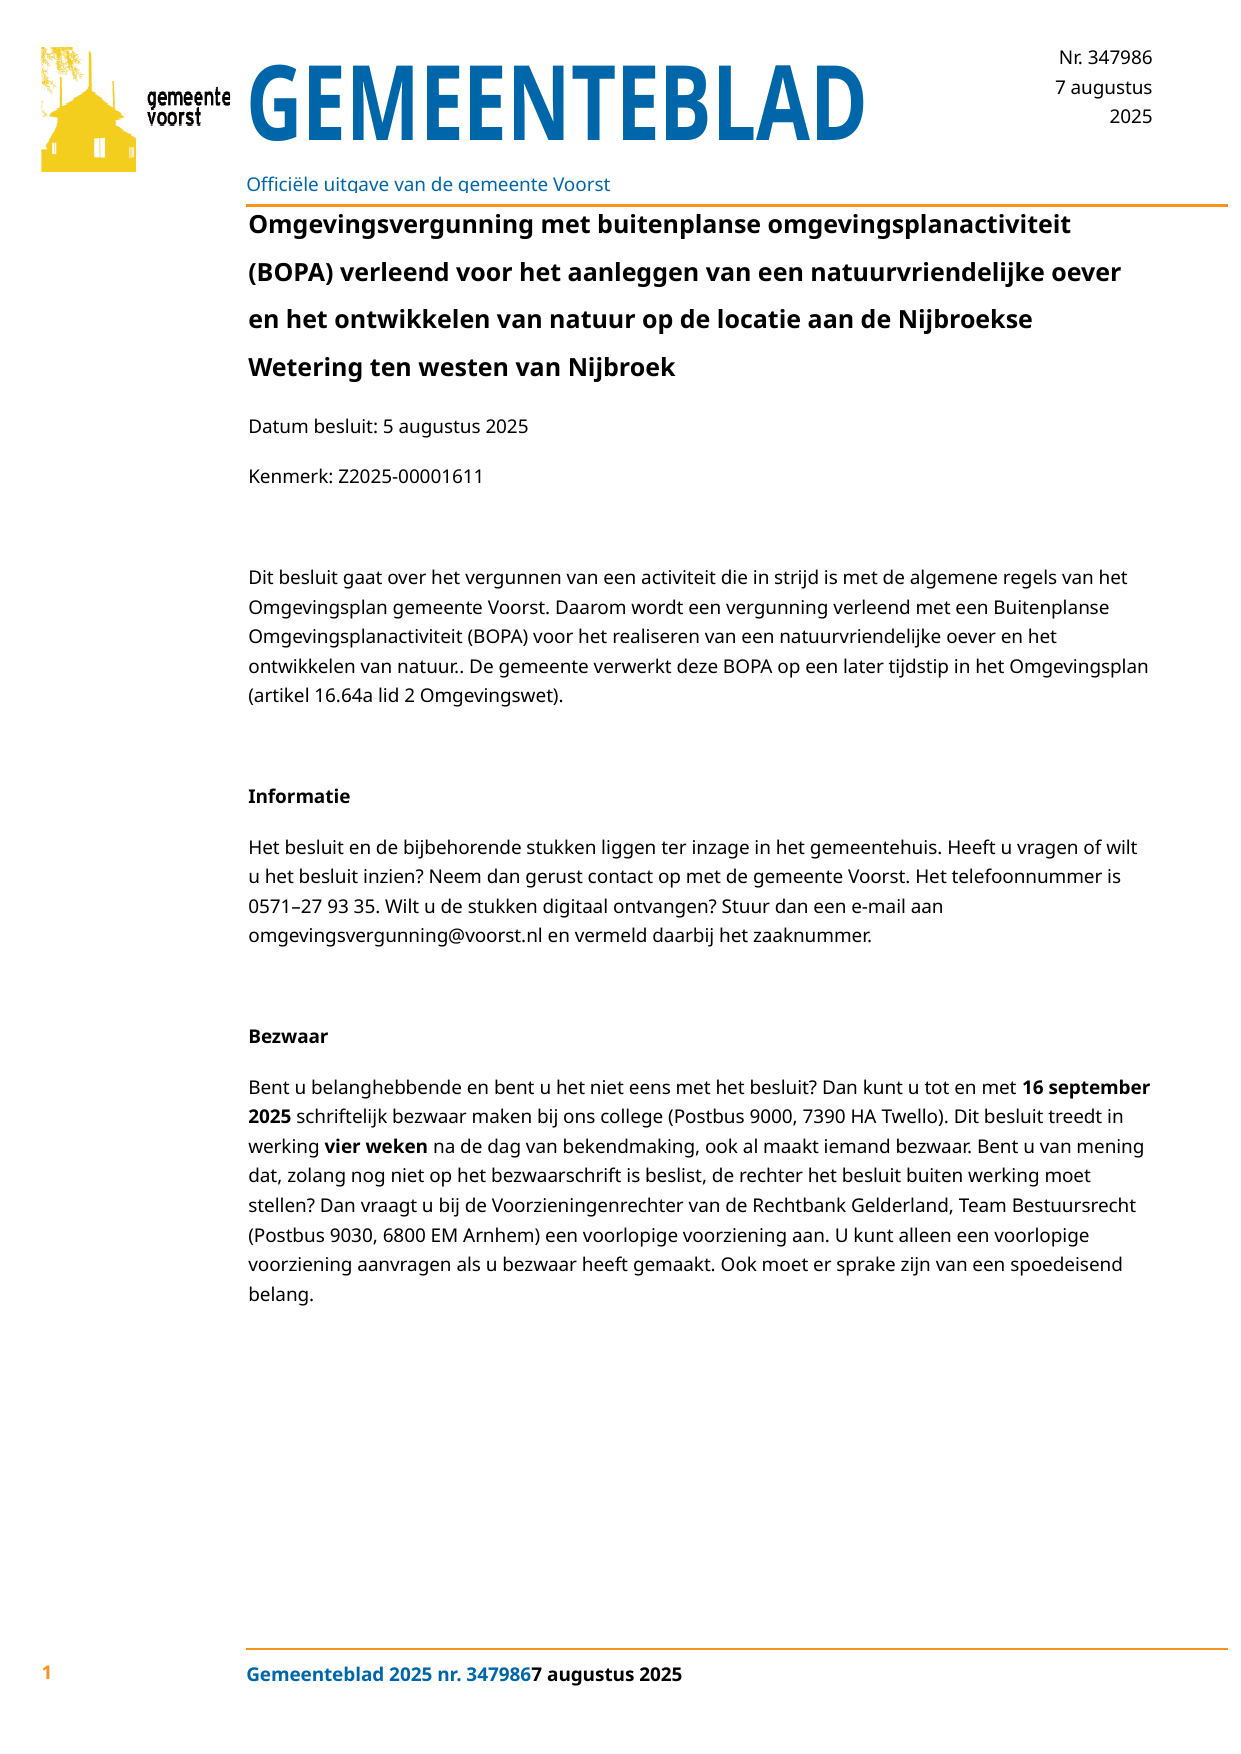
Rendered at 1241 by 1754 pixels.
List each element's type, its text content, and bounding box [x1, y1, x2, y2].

text Bezwaar [248, 1023, 1152, 1049]
text Dit besluit gaat over het vergunnen van een activiteit die in strijd is met de algemene regels van het Omgevingsplan gemeente Voorst. Daarom wordt een vergunning verleend met een Buitenplanse Omgevingsplanactiviteit (BOPA) voor het realiseren van een natuurvriendelijke oever en het ontwikkelen van natuur.. De gemeente verwerkt deze BOPA op een later tijdstip in het Omgevingsplan (artikel 16.64a lid 2 Omgevingswet). [248, 564, 1152, 708]
text Omgevingsvergunning met buitenplanse omgevingsplanactiviteit (BOPA) verleend voor het aanleggen van een natuurvriendelijke oever en het ontwikkelen van natuur op de locatie aan de Nijbroekse Wetering ten westen van Nijbroek [248, 207, 1152, 384]
text Bent u belanghebbende en bent u het niet eens met het besluit? Dan kunt u tot en met 16 september 2025 schriftelijk bezwaar maken bij ons college (Postbus 9000, 7390 HA Twello). Dit besluit treedt in werking vier weken na de dag van bekendmaking, ook al maakt iemand bezwaar. Bent u van mening dat, zolang nog niet op het bezwaarschrift is beslist, de rechter het besluit buiten werking moet stellen? Dan vraagt u bij de Voorzieningenrechter van de Rechtbank Gelderland, Team Bestuursrecht (Postbus 9030, 6800 EM Arnhem) een voorlopige voorziening aan. U kunt alleen een voorlopige voorziening aanvragen als u bezwaar heeft gemaakt. Ook moet er sprake zijn van een spoedeisend belang. [248, 1074, 1152, 1307]
text Het besluit en de bijbehorende stukken liggen ter inzage in het gemeentehuis. Heeft u vragen of wilt u het besluit inzien? Neem dan gerust contact op met de gemeente Voorst. Het telefoonnummer is 0571–27 93 35. Wilt u de stukken digitaal ontvangen? Stuur dan een e-mail aan omgevingsvergunning@voorst.nl en vermeld daarbij het zaaknummer. [248, 834, 1152, 948]
text Kenmerk: Z2025-00001611 [248, 463, 1152, 489]
text Datum besluit: 5 augustus 2025 [248, 413, 1152, 439]
picture [41, 47, 231, 172]
text Informatie [248, 783, 1152, 809]
